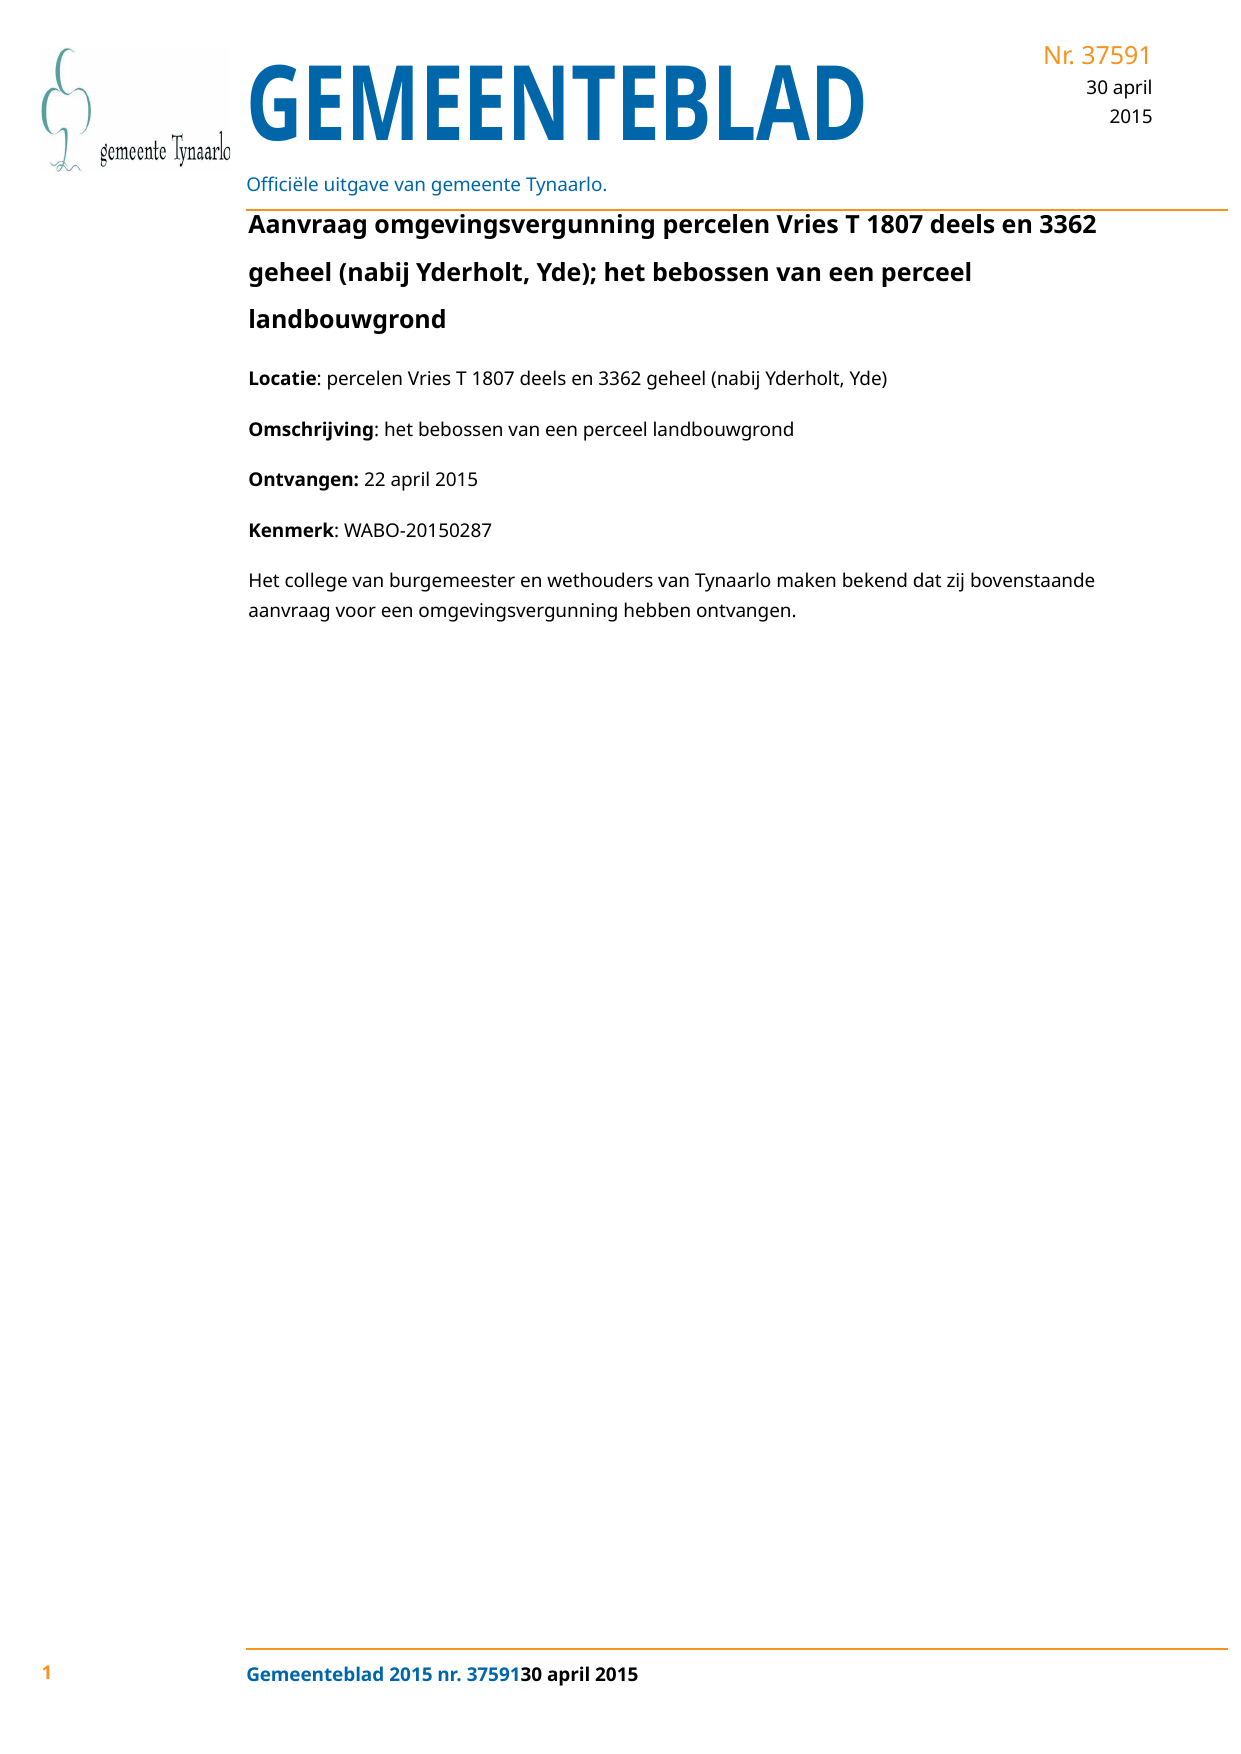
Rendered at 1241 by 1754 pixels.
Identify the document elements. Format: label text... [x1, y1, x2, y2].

text Omschrijving: het bebossen van een perceel landbouwgrond [248, 416, 1152, 442]
text Ontvangen: 22 april 2015 [248, 466, 1152, 492]
text Kenmerk: WABO-20150287 [248, 517, 1152, 542]
picture [41, 47, 231, 172]
text Het college van burgemeester en wethouders van Tynaarlo maken bekend dat zij bovenstaande aanvraag voor een omgevingsvergunning hebben ontvangen. [248, 567, 1152, 622]
text Locatie: percelen Vries T 1807 deels en 3362 geheel (nabij Yderholt, Yde) [248, 366, 1152, 391]
text Aanvraag omgevingsvergunning percelen Vries T 1807 deels en 3362 geheel (nabij Yderholt, Yde); het bebossen van een perceel landbouwgrond [248, 211, 1152, 336]
